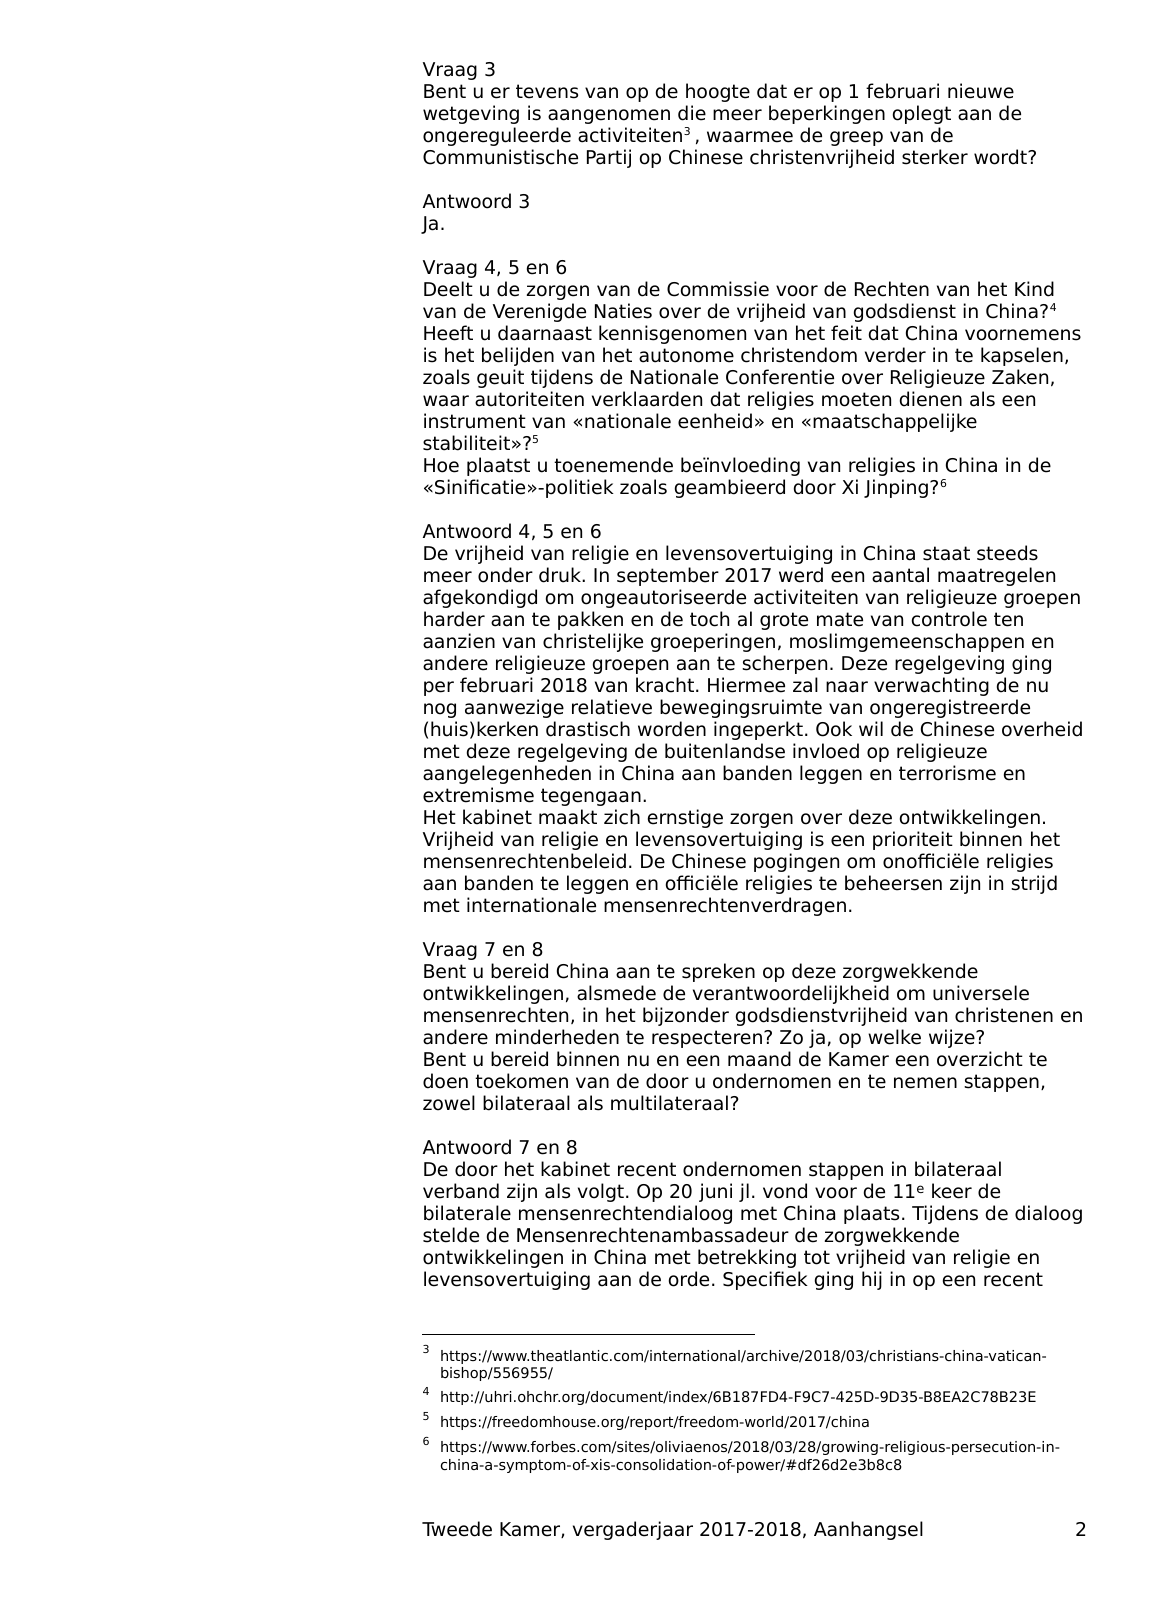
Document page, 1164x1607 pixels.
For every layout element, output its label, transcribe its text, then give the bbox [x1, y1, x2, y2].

text Het kabinet maakt zich ernstige zorgen over deze ontwikkelingen. Vrijheid van religie en levensovertuiging is een prioriteit binnen het mensenrechtenbeleid. De Chinese pogingen om onofficiële religies aan banden te leggen en officiële religies te beheersen zijn in strijd met internationale mensenrechtenverdragen. [422, 807, 1087, 917]
text Hoe plaatst u toenemende beïnvloeding van religies in China in de «Sinificatie»-politiek zoals geambieerd door Xi Jinping? [422, 455, 1087, 499]
text Bent u er tevens van op de hoogte dat er op 1 februari nieuwe wetgeving is aangenomen die meer beperkingen oplegt aan de ongereguleerde activiteiten, waarmee de greep van de Communistische Partij op Chinese christenvrijheid sterker wordt? [422, 81, 1087, 169]
text http://uhri.ohchr.org/document/index/6B187FD4-F9C7-425D-9D35-B8EA2C78B23E [422, 1385, 1087, 1407]
text Vraag 3 [422, 59, 1087, 81]
text Bent u bereid binnen nu en een maand de Kamer een overzicht te doen toekomen van de door u ondernomen en te nemen stappen, zowel bilateraal als multilateraal? [422, 1049, 1087, 1115]
text https://www.theatlantic.com/international/archive/2018/03/christians-china-vatican-bishop/556955/ [422, 1343, 1087, 1382]
text https://freedomhouse.org/report/freedom-world/2017/china [422, 1410, 1087, 1432]
text Deelt u de zorgen van de Commissie voor de Rechten van het Kind van de Verenigde Naties over de vrijheid van godsdienst in China? [422, 279, 1087, 323]
text Antwoord 7 en 8 [422, 1137, 1087, 1159]
text De vrijheid van religie en levensovertuiging in China staat steeds meer onder druk. In september 2017 werd een aantal maatregelen afgekondigd om ongeautoriseerde activiteiten van religieuze groepen harder aan te pakken en de toch al grote mate van controle ten aanzien van christelijke groeperingen, moslimgemeenschappen en andere religieuze groepen aan te scherpen. Deze regelgeving ging per februari 2018 van kracht. Hiermee zal naar verwachting de nu nog aanwezige relatieve bewegingsruimte van ongeregistreerde (huis)kerken drastisch worden ingeperkt. Ook wil de Chinese overheid met deze regelgeving de buitenlandse invloed op religieuze aangelegenheden in China aan banden leggen en terrorisme en extremisme tegengaan. [422, 543, 1087, 807]
text De door het kabinet recent ondernomen stappen in bilateraal verband zijn als volgt. Op 20 juni jl. vond voor de 11e keer de bilaterale mensenrechtendialoog met China plaats. Tijdens de dialoog stelde de Mensenrechtenambassadeur de zorgwekkende ontwikkelingen in China met betrekking tot vrijheid van religie en levensovertuiging aan de orde. Specifiek ging hij in op een recent [422, 1159, 1087, 1291]
text https://www.forbes.com/sites/oliviaenos/2018/03/28/growing-religious-persecution-in-china-a-symptom-of-xis-consolidation-of-power/#df26d2e3b8c8 [422, 1435, 1087, 1474]
text Bent u bereid China aan te spreken op deze zorgwekkende ontwikkelingen, alsmede de verantwoordelijkheid om universele mensenrechten, in het bijzonder godsdienstvrijheid van christenen en andere minderheden te respecteren? Zo ja, op welke wijze? [422, 961, 1087, 1049]
text Antwoord 4, 5 en 6 [422, 521, 1087, 543]
text Vraag 7 en 8 [422, 939, 1087, 961]
text Antwoord 3 [422, 191, 1087, 213]
text Heeft u daarnaast kennisgenomen van het feit dat China voornemens is het belijden van het autonome christendom verder in te kapselen, zoals geuit tijdens de Nationale Conferentie over Religieuze Zaken, waar autoriteiten verklaarden dat religies moeten dienen als een instrument van «nationale eenheid» en «maatschappelijke stabiliteit»? [422, 323, 1087, 455]
text Ja. [422, 213, 1087, 235]
text Vraag 4, 5 en 6 [422, 257, 1087, 279]
